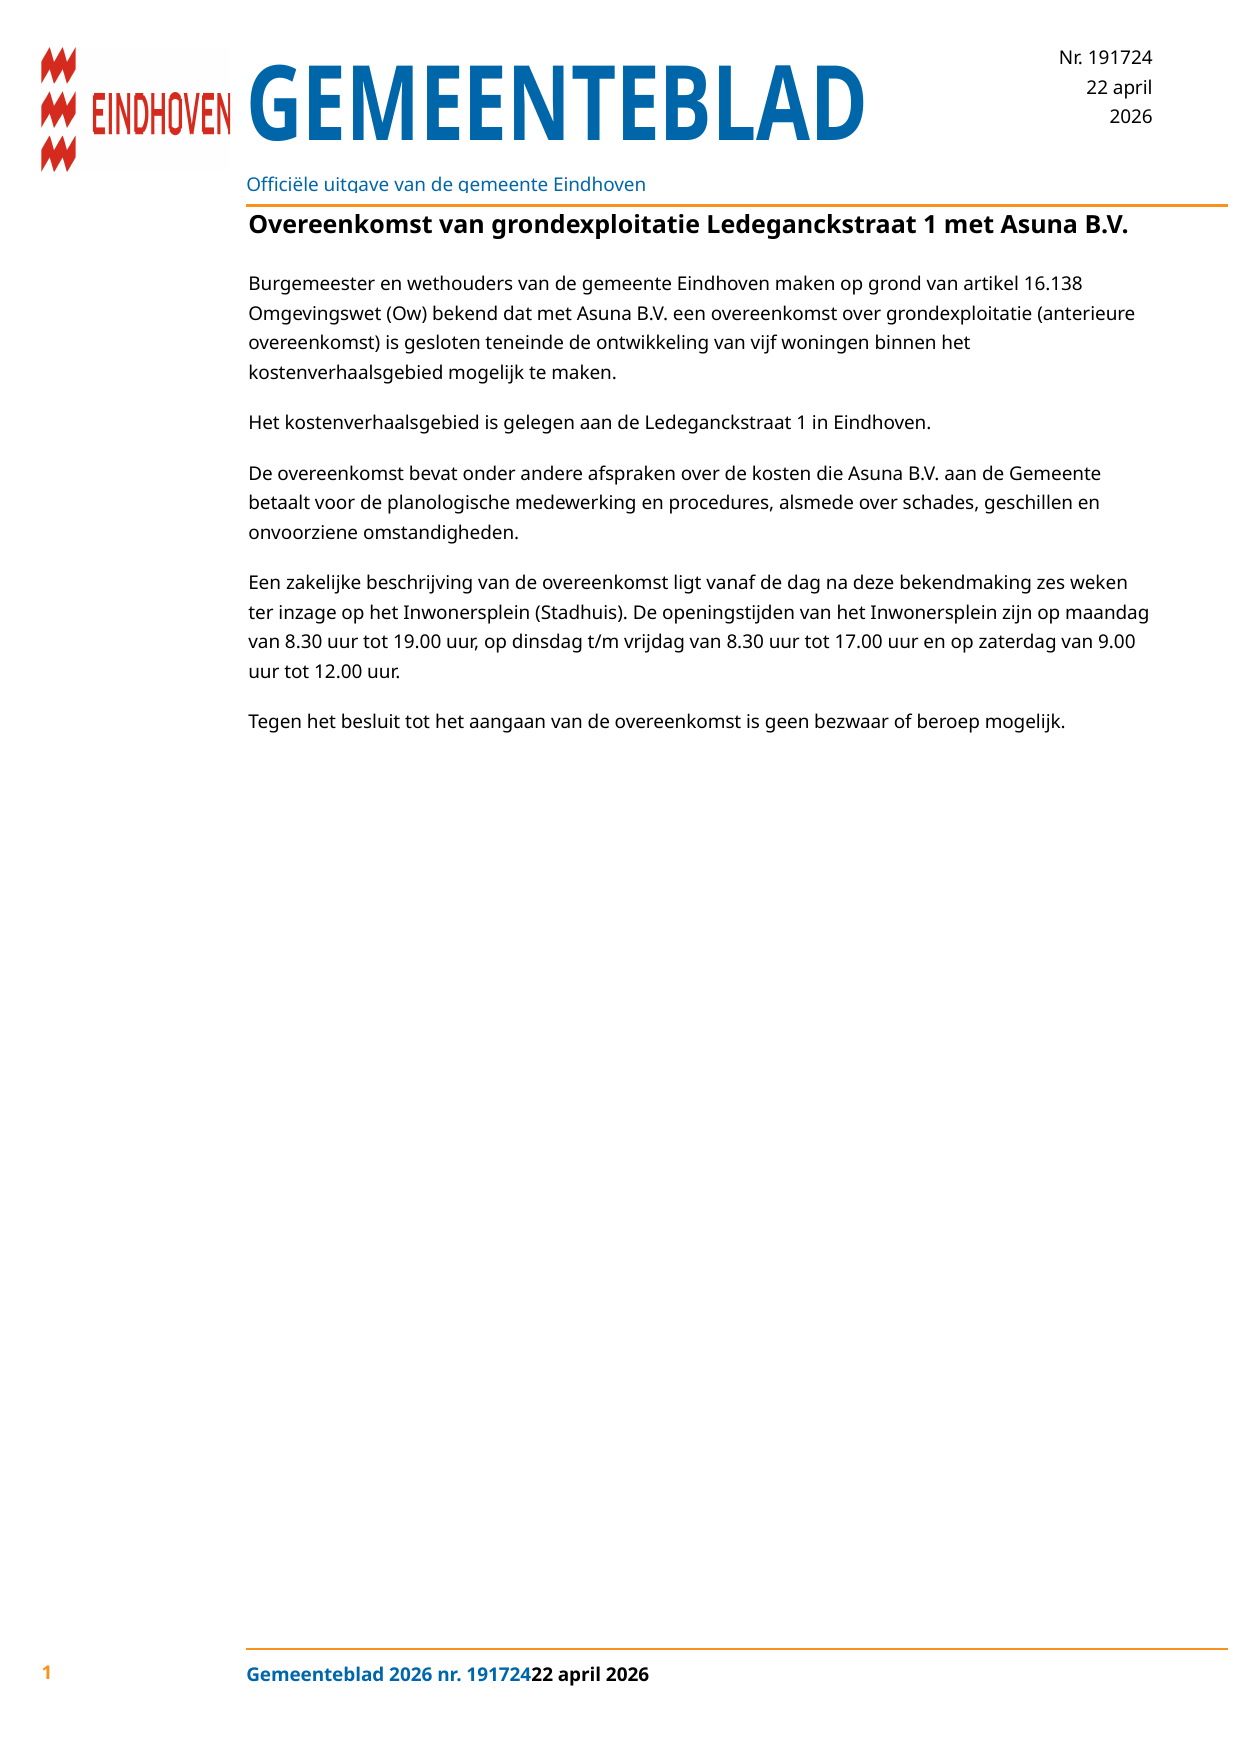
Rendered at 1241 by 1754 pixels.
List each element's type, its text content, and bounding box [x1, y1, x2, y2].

text Burgemeester en wethouders van de gemeente Eindhoven maken op grond van artikel 16.138 Omgevingswet (Ow) bekend dat met Asuna B.V. een overeenkomst over grondexploitatie (anterieure overeenkomst) is gesloten teneinde de ontwikkeling van vijf woningen binnen het kostenverhaalsgebied mogelijk te maken. [248, 270, 1152, 385]
picture [41, 47, 231, 172]
text Een zakelijke beschrijving van de overeenkomst ligt vanaf de dag na deze bekendmaking zes weken ter inzage op het Inwonersplein (Stadhuis). De openingstijden van het Inwonersplein zijn op maandag van 8.30 uur tot 19.00 uur, op dinsdag t/m vrijdag van 8.30 uur tot 17.00 uur en op zaterdag van 9.00 uur tot 12.00 uur. [248, 569, 1152, 684]
text Het kostenverhaalsgebied is gelegen aan de Ledeganckstraat 1 in Eindhoven. [248, 409, 1152, 435]
text De overeenkomst bevat onder andere afspraken over de kosten die Asuna B.V. aan de Gemeente betaalt voor de planologische medewerking en procedures, alsmede over schades, geschillen en onvoorziene omstandigheden. [248, 460, 1152, 545]
text Overeenkomst van grondexploitatie Ledeganckstraat 1 met Asuna B.V. [248, 207, 1152, 241]
text Tegen het besluit tot het aangaan van de overeenkomst is geen bezwaar of beroep mogelijk. [248, 709, 1152, 734]
